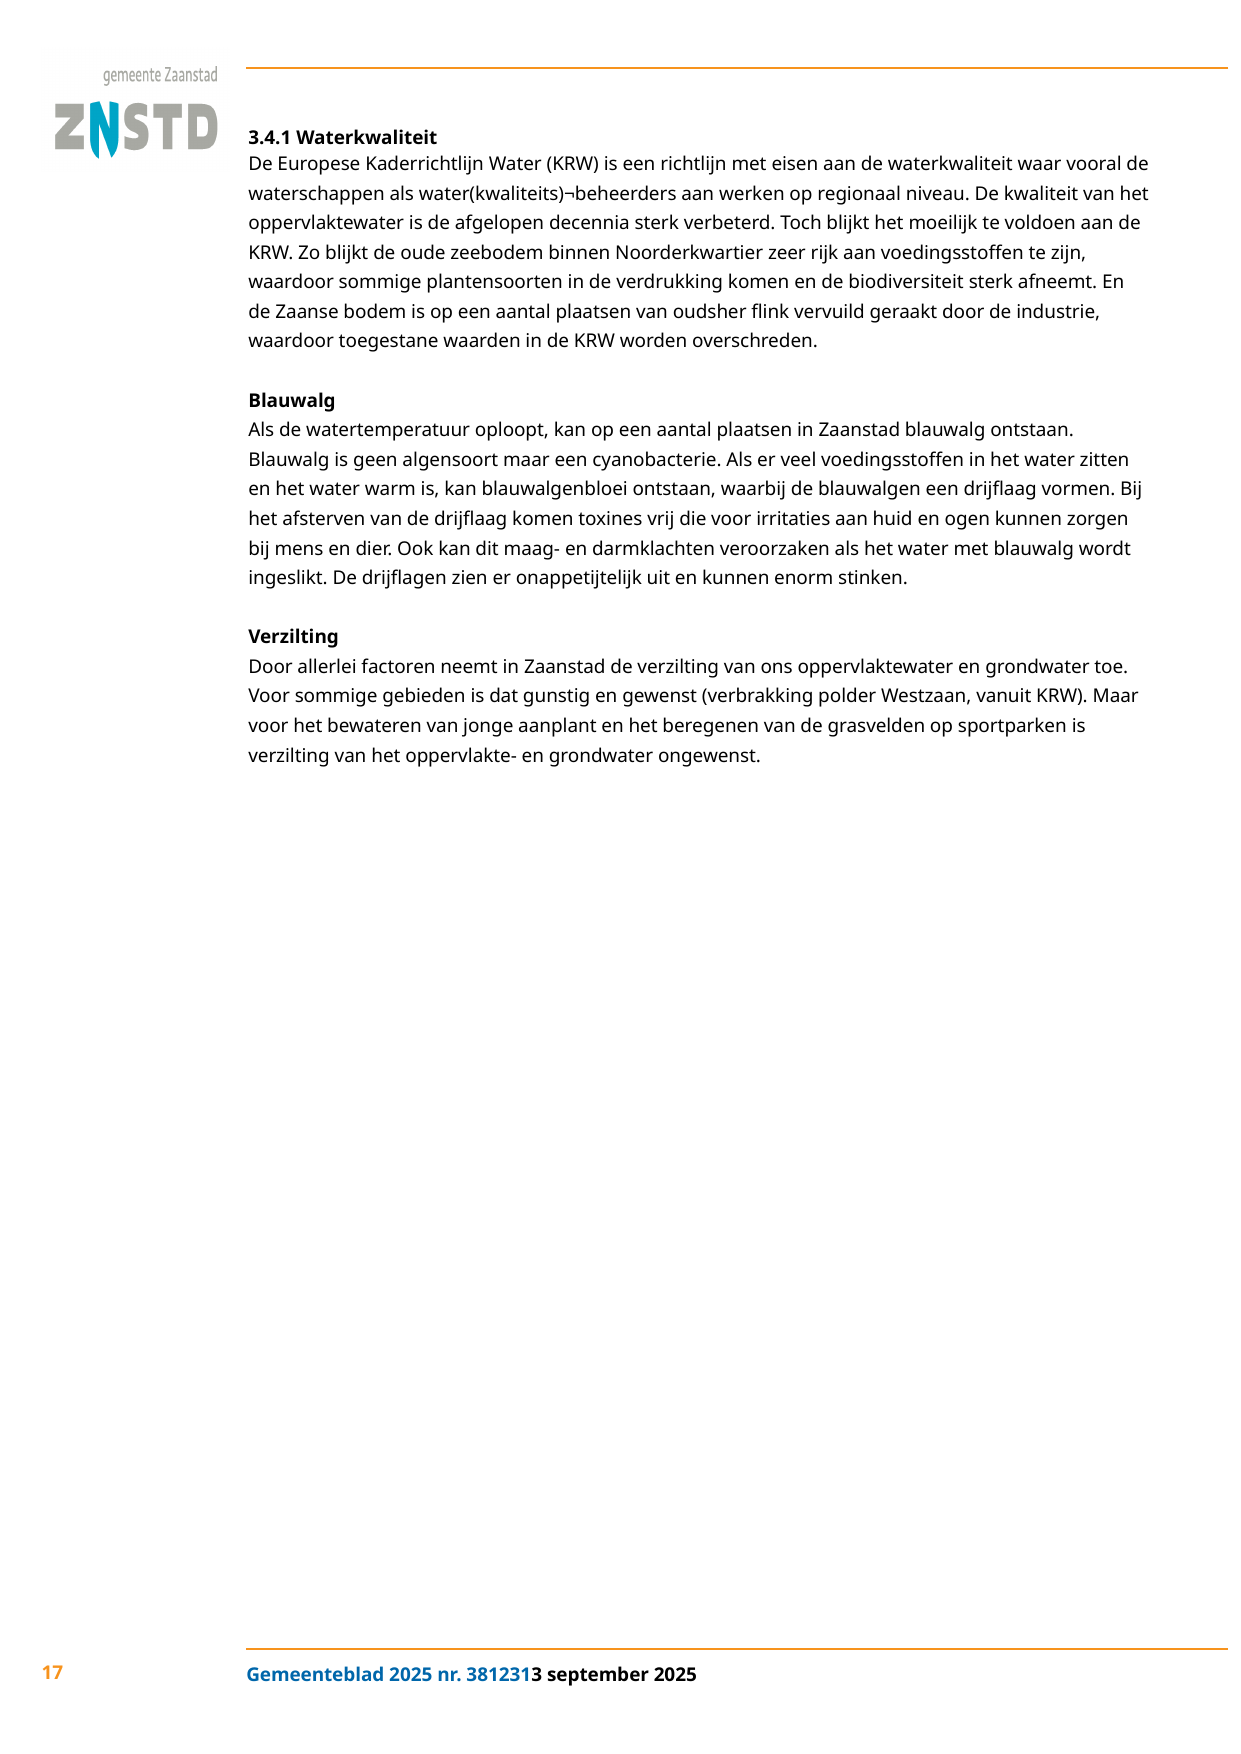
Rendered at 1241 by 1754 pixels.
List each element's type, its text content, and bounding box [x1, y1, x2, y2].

text Door allerlei factoren neemt in Zaanstad de verzilting van ons oppervlaktewater en grondwater toe. Voor sommige gebieden is dat gunstig en gewenst (verbrakking polder Westzaan, vanuit KRW). Maar voor het bewateren van jonge aanplant en het beregenen van de grasvelden op sportparken is verzilting van het oppervlakte- en grondwater ongewenst. [248, 653, 1152, 767]
picture [41, 47, 231, 172]
text Als de watertemperatuur oploopt, kan op een aantal plaatsen in Zaanstad blauwalg ontstaan. Blauwalg is geen algensoort maar een cyanobacterie. Als er veel voedingsstoffen in het water zitten en het water warm is, kan blauwalgenbloei ontstaan, waarbij de blauwalgen een drijflaag vormen. Bij het afsterven van de drijflaag komen toxines vrij die voor irritaties aan huid en ogen kunnen zorgen bij mens en dier. Ook kan dit maag- en darmklachten veroorzaken als het water met blauwalg wordt ingeslikt. De drijflagen zien er onappetijtelijk uit en kunnen enorm stinken. [248, 416, 1152, 590]
text De Europese Kaderrichtlijn Water (KRW) is een richtlijn met eisen aan de waterkwaliteit waar vooral de waterschappen als water(kwaliteits)¬beheerders aan werken op regionaal niveau. De kwaliteit van het oppervlaktewater is de afgelopen decennia sterk verbeterd. Toch blijkt het moeilijk te voldoen aan de KRW. Zo blijkt de oude zeebodem binnen Noorderkwartier zeer rijk aan voedingsstoffen te zijn, waardoor sommige plantensoorten in de verdrukking komen en de biodiversiteit sterk afneemt. En de Zaanse bodem is op een aantal plaatsen van oudsher flink vervuild geraakt door de industrie, waardoor toegestane waarden in de KRW worden overschreden. [248, 150, 1152, 353]
text Verzilting [248, 623, 1152, 649]
text Blauwalg [248, 387, 1152, 412]
text 3.4.1 Waterkwaliteit [248, 124, 1152, 150]
